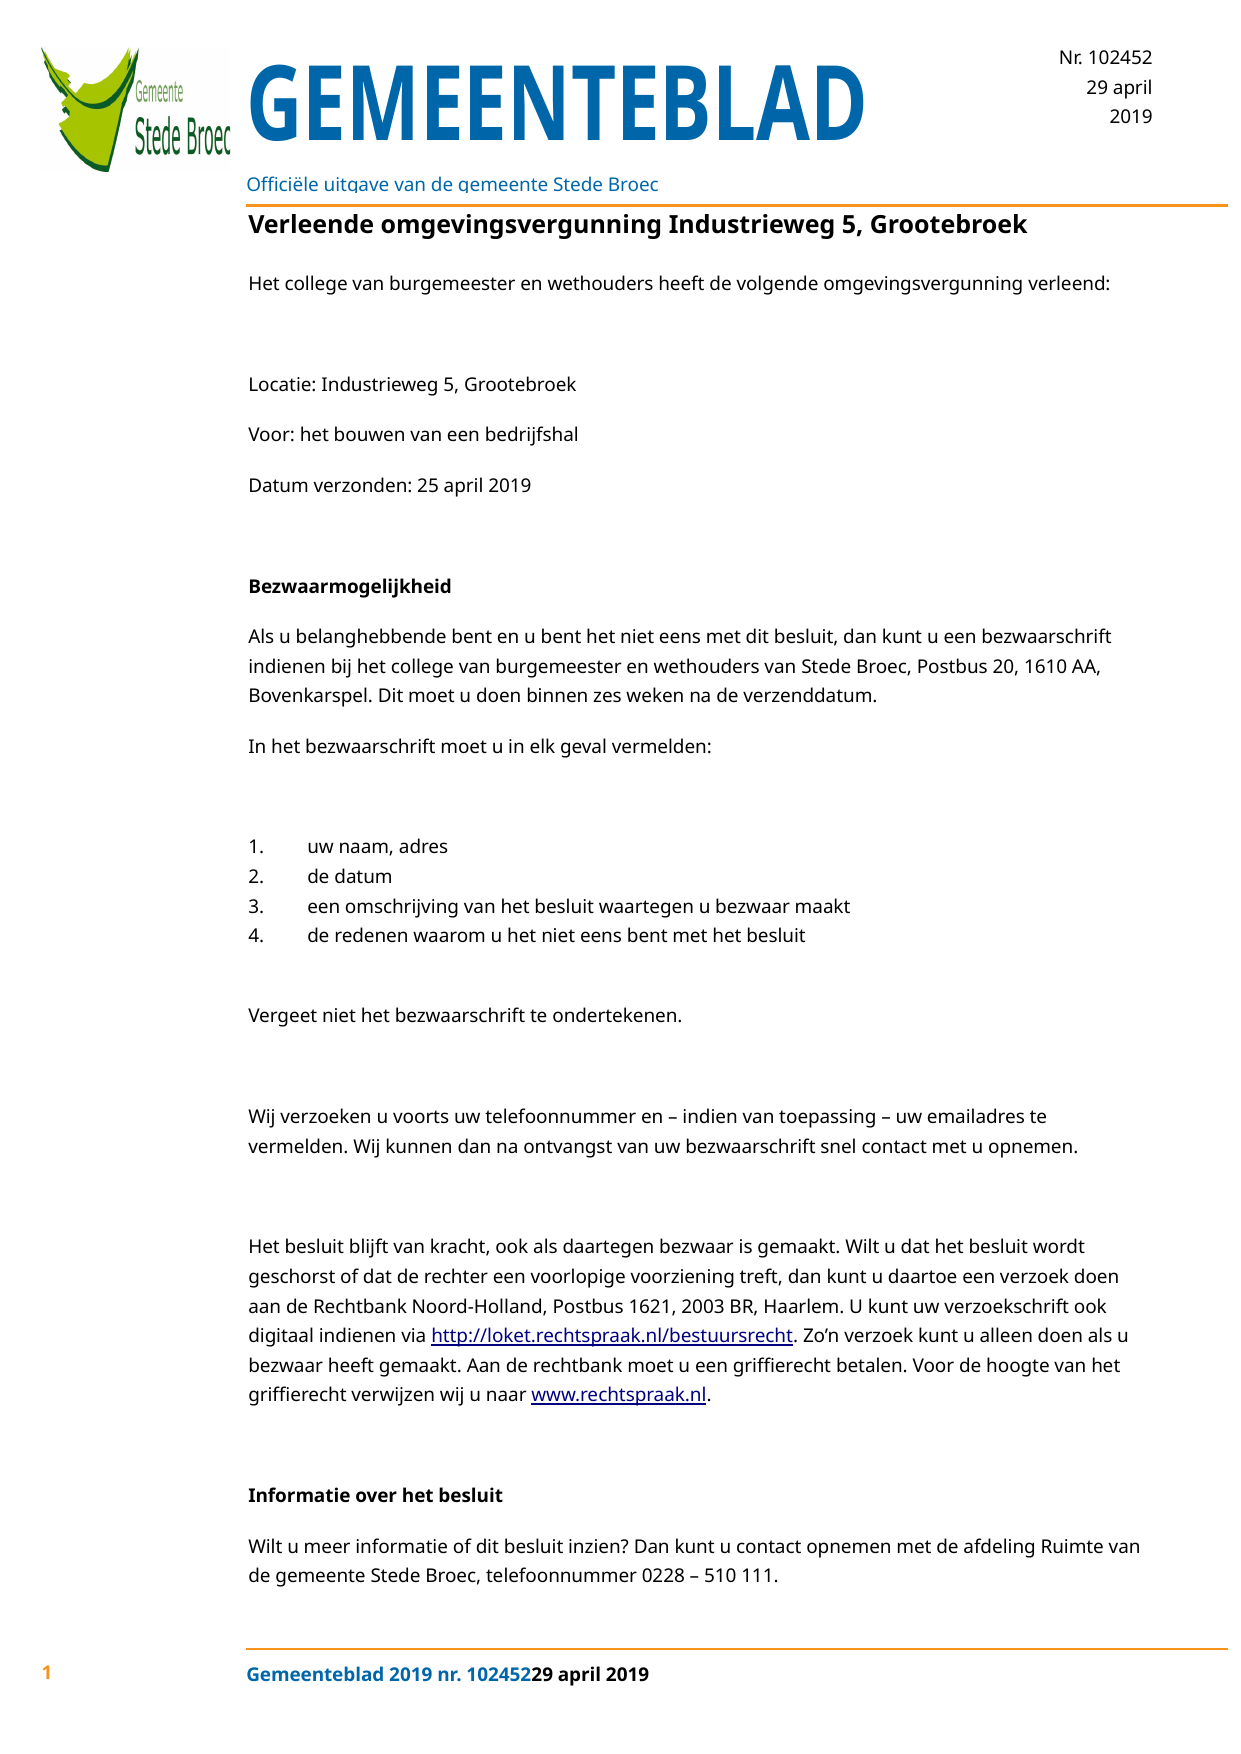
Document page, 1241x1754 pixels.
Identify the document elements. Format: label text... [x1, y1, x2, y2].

text Wij verzoeken u voorts uw telefoonnummer en – indien van toepassing – uw emailadres te vermelden. Wij kunnen dan na ontvangst van uw bezwaarschrift snel contact met u opnemen. [248, 1103, 1152, 1158]
text Als u belanghebbende bent en u bent het niet eens met dit besluit, dan kunt u een bezwaarschrift indienen bij het college van burgemeester en wethouders van Stede Broec, Postbus 20, 1610 AA, Bovenkarspel. Dit moet u doen binnen zes weken na de verzenddatum. [248, 623, 1152, 708]
text Verleende omgevingsvergunning Industrieweg 5, Grootebroek [248, 207, 1152, 241]
text Vergeet niet het bezwaarschrift te ondertekenen. [248, 1002, 1152, 1028]
text In het bezwaarschrift moet u in elk geval vermelden: [248, 733, 1152, 758]
text Informatie over het besluit [248, 1482, 1152, 1508]
list een omschrijving van het besluit waartegen u bezwaar maakt [248, 893, 1152, 918]
text Het college van burgemeester en wethouders heeft de volgende omgevingsvergunning verleend: [248, 270, 1152, 296]
list de datum [248, 863, 1152, 889]
text Locatie: Industrieweg 5, Grootebroek [248, 371, 1152, 397]
text Bezwaarmogelijkheid [248, 573, 1152, 598]
text Wilt u meer informatie of dit besluit inzien? Dan kunt u contact opnemen met de afdeling Ruimte van de gemeente Stede Broec, telefoonnummer 0228 – 510 111. [248, 1533, 1152, 1588]
list uw naam, adres [248, 834, 1152, 859]
text Datum verzonden: 25 april 2019 [248, 472, 1152, 498]
list de redenen waarom u het niet eens bent met het besluit [248, 922, 1152, 948]
text Het besluit blijft van kracht, ook als daartegen bezwaar is gemaakt. Wilt u dat het besluit wordt geschorst of dat de rechter een voorlopige voorziening treft, dan kunt u daartoe een verzoek doen aan de Rechtbank Noord-Holland, Postbus 1621, 2003 BR, Haarlem. U kunt uw verzoekschrift ook digitaal indienen via http://loket.rechtspraak.nl/bestuursrecht. Zo’n verzoek kunt u alleen doen als u bezwaar heeft gemaakt. Aan de rechtbank moet u een griffierecht betalen. Voor de hoogte van het griffierecht verwijzen wij u naar www.rechtspraak.nl. [248, 1234, 1152, 1407]
text Voor: het bouwen van een bedrijfshal [248, 422, 1152, 447]
picture [41, 47, 231, 172]
